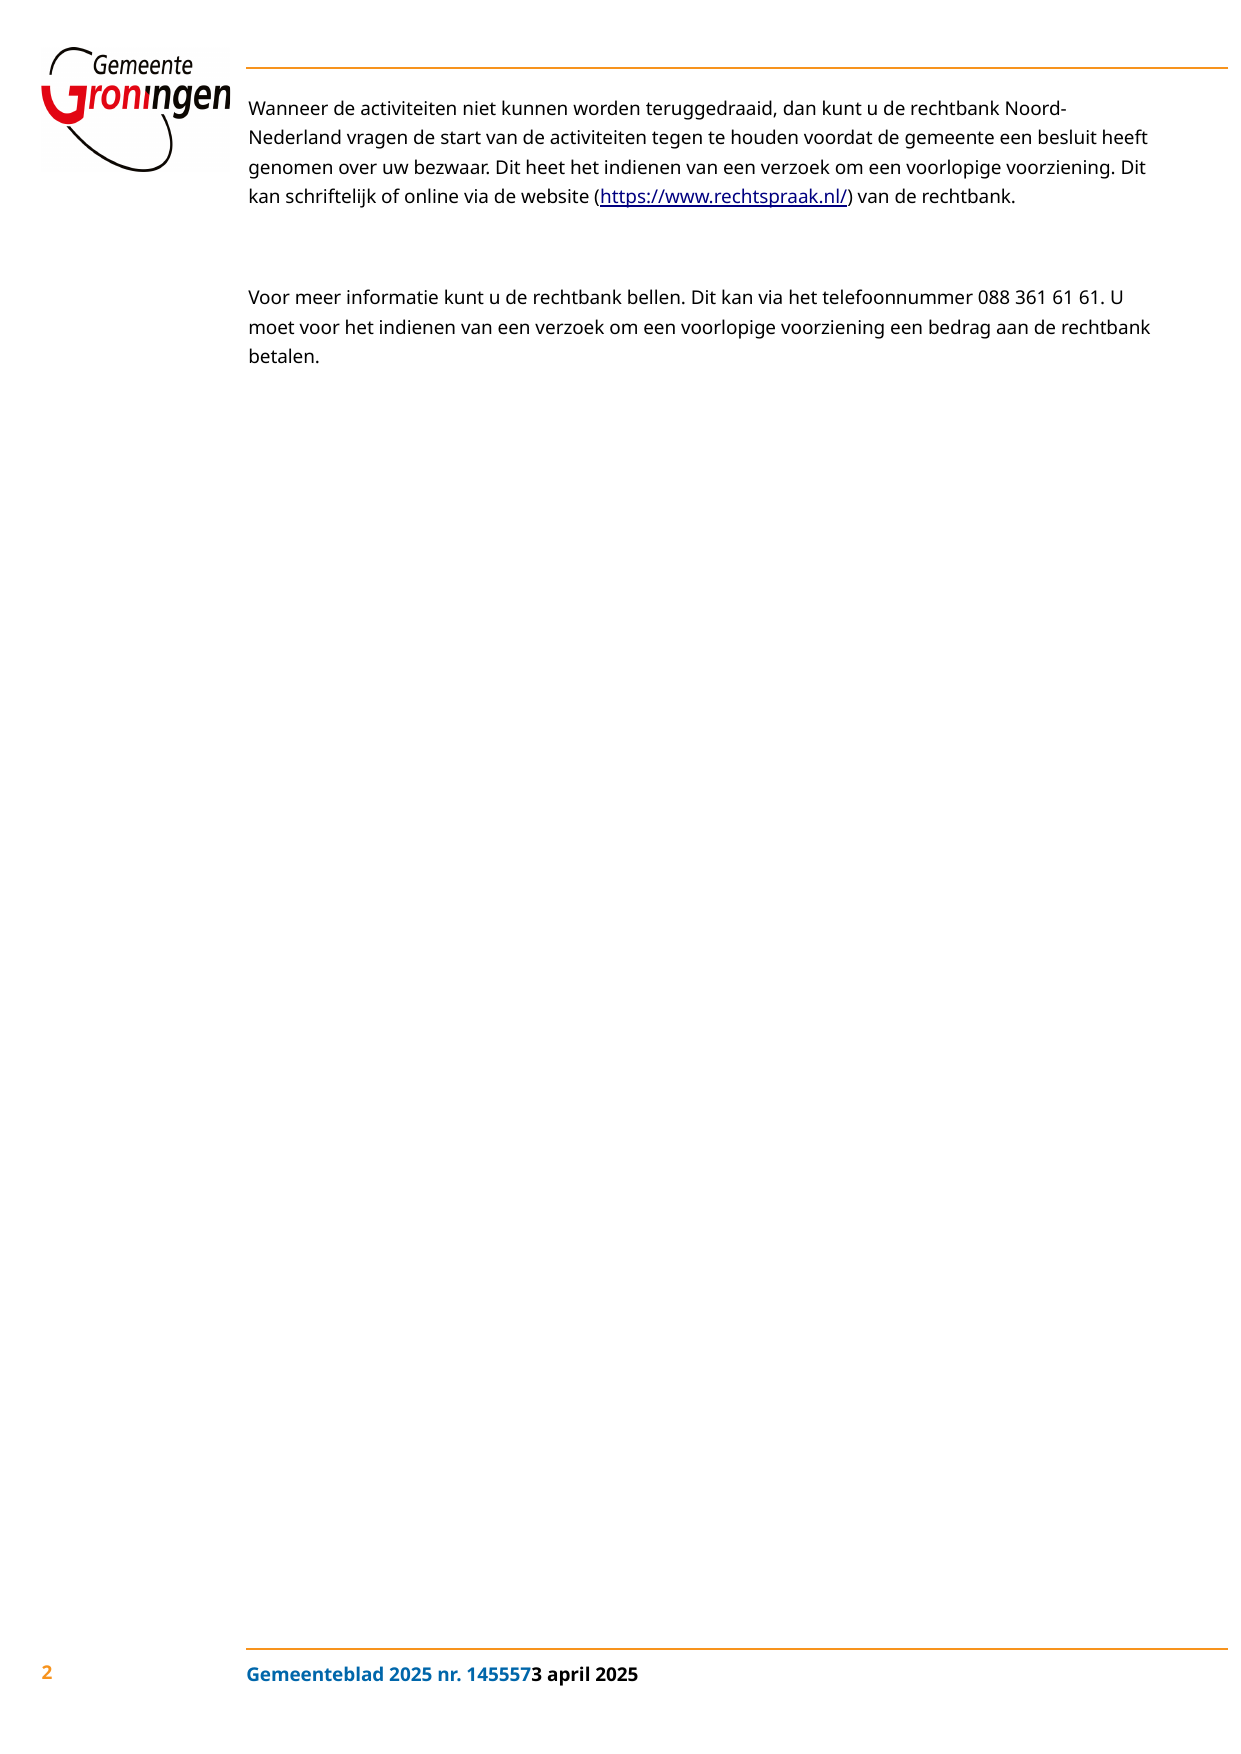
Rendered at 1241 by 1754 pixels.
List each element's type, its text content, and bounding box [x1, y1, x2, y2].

text Wanneer de activiteiten niet kunnen worden teruggedraaid, dan kunt u de rechtbank Noord-Nederland vragen de start van de activiteiten tegen te houden voordat de gemeente een besluit heeft genomen over uw bezwaar. Dit heet het indienen van een verzoek om een voorlopige voorziening. Dit kan schriftelijk of online via de website (https://www.rechtspraak.nl/) van de rechtbank. [248, 95, 1152, 209]
text Voor meer informatie kunt u de rechtbank bellen. Dit kan via het telefoonnummer 088 361 61 61. U moet voor het indienen van een verzoek om een voorlopige voorziening een bedrag aan de rechtbank betalen. [248, 284, 1152, 369]
picture [41, 47, 231, 172]
